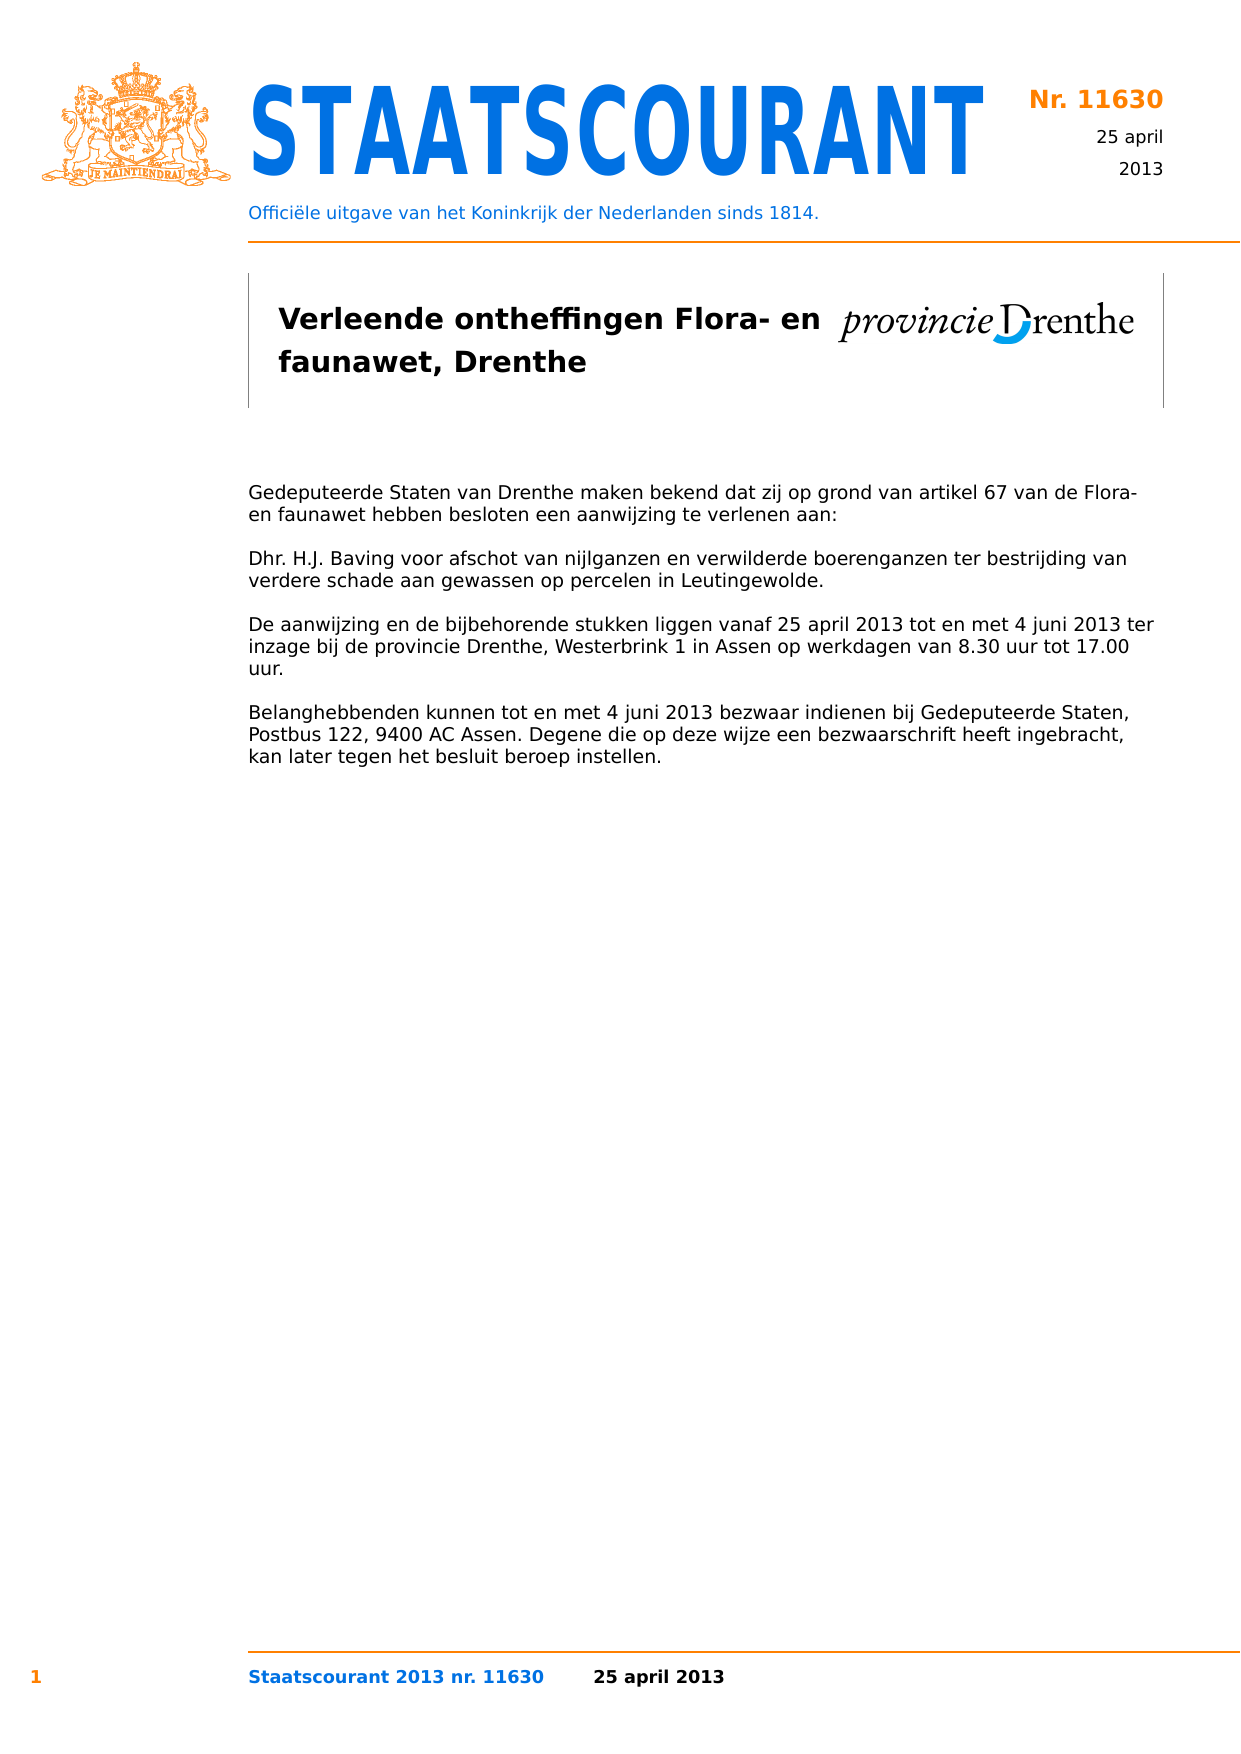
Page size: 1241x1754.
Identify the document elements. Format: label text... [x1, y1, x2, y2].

table_header Nr. 11630 [998, 62, 1240, 121]
text De aanwijzing en de bijbehorende stukken liggen vanaf 25 april 2013 tot en met 4 juni 2013 ter inzage bij de provincie Drenthe, Westerbrink 1 in Assen op werkdagen van 8.30 uur tot 17.00 uur. [248, 614, 1163, 680]
text Belanghebbenden kunnen tot en met 4 juni 2013 bezwaar indienen bij Gedeputeerde Staten, Postbus 122, 9400 AC Assen. Degene die op deze wijze een bezwaarschrift heeft ingebracht, kan later tegen het besluit beroep instellen. [248, 702, 1163, 768]
table_header [25, 62, 248, 241]
picture [41, 62, 231, 186]
picture [838, 302, 1134, 344]
text Dhr. H.J. Baving voor afschot van nijlganzen en verwilderde boerenganzen ter bestrijding van verdere schade aan gewassen op percelen in Leutingewolde. [248, 548, 1163, 592]
text Gedeputeerde Staten van Drenthe maken bekend dat zij op grond van artikel 67 van de Flora- en faunawet hebben besloten een aanwijzing te verlenen aan: [248, 482, 1163, 526]
table_cell 25 april [998, 121, 1240, 153]
table_header STAATSCOURANT [248, 62, 998, 203]
subtitle Verleende ontheffingen Flora- en faunawet, Drenthe [249, 273, 1163, 408]
table_cell 2013 [998, 153, 1240, 203]
table_cell Officiële uitgave van het Koninkrijk der Nederlanden sinds 1814. [248, 203, 1240, 241]
